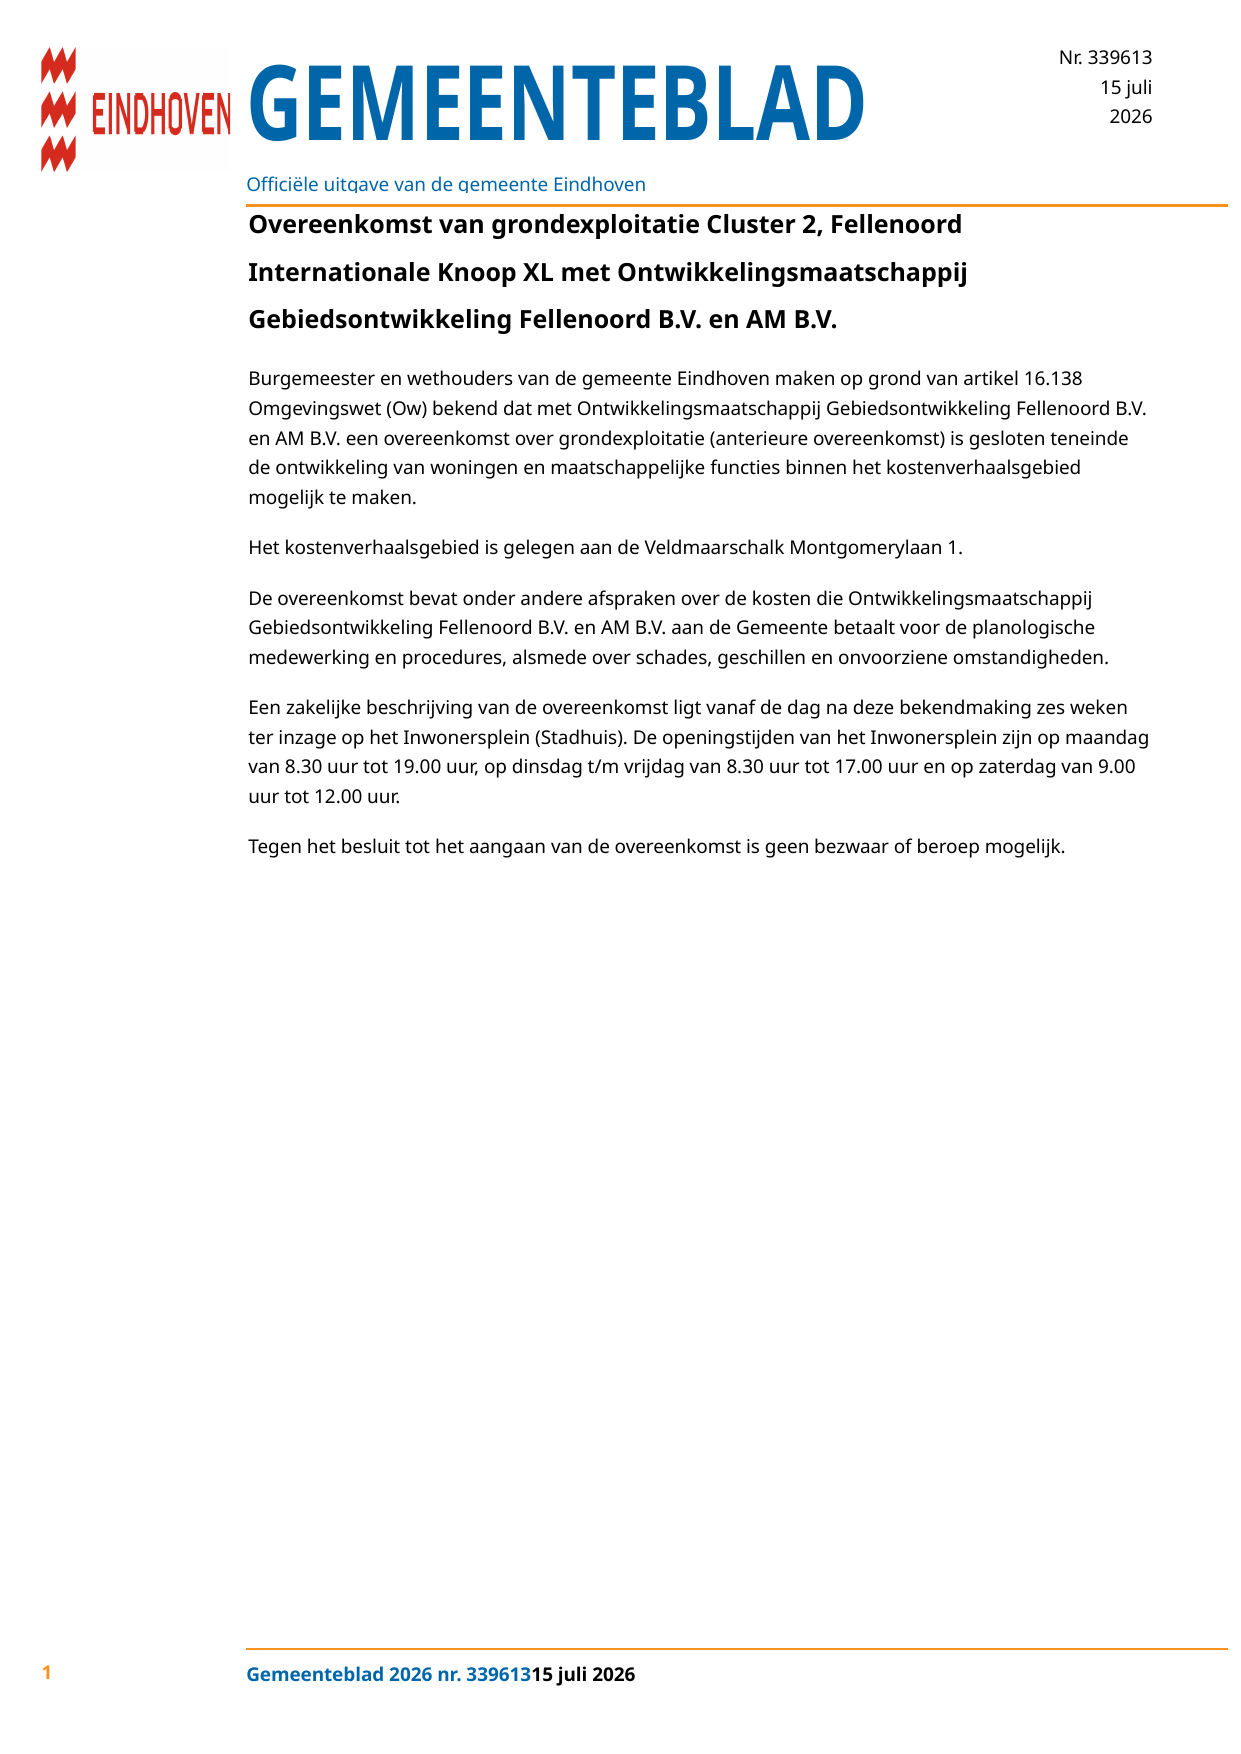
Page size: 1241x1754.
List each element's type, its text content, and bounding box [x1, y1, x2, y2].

text Een zakelijke beschrijving van de overeenkomst ligt vanaf de dag na deze bekendmaking zes weken ter inzage op het Inwonersplein (Stadhuis). De openingstijden van het Inwonersplein zijn op maandag van 8.30 uur tot 19.00 uur, op dinsdag t/m vrijdag van 8.30 uur tot 17.00 uur en op zaterdag van 9.00 uur tot 12.00 uur. [248, 694, 1152, 809]
text Tegen het besluit tot het aangaan van de overeenkomst is geen bezwaar of beroep mogelijk. [248, 833, 1152, 859]
text Het kostenverhaalsgebied is gelegen aan de Veldmaarschalk Montgomerylaan 1. [248, 534, 1152, 560]
text Burgemeester en wethouders van de gemeente Eindhoven maken op grond van artikel 16.138 Omgevingswet (Ow) bekend dat met Ontwikkelingsmaatschappij Gebiedsontwikkeling Fellenoord B.V. en AM B.V. een overeenkomst over grondexploitatie (anterieure overeenkomst) is gesloten teneinde de ontwikkeling van woningen en maatschappelijke functies binnen het kostenverhaalsgebied mogelijk te maken. [248, 366, 1152, 509]
text Overeenkomst van grondexploitatie Cluster 2, Fellenoord Internationale Knoop XL met Ontwikkelingsmaatschappij Gebiedsontwikkeling Fellenoord B.V. en AM B.V. [248, 207, 1152, 336]
picture [41, 47, 231, 172]
text De overeenkomst bevat onder andere afspraken over de kosten die Ontwikkelingsmaatschappij Gebiedsontwikkeling Fellenoord B.V. en AM B.V. aan de Gemeente betaalt voor de planologische medewerking en procedures, alsmede over schades, geschillen en onvoorziene omstandigheden. [248, 585, 1152, 669]
